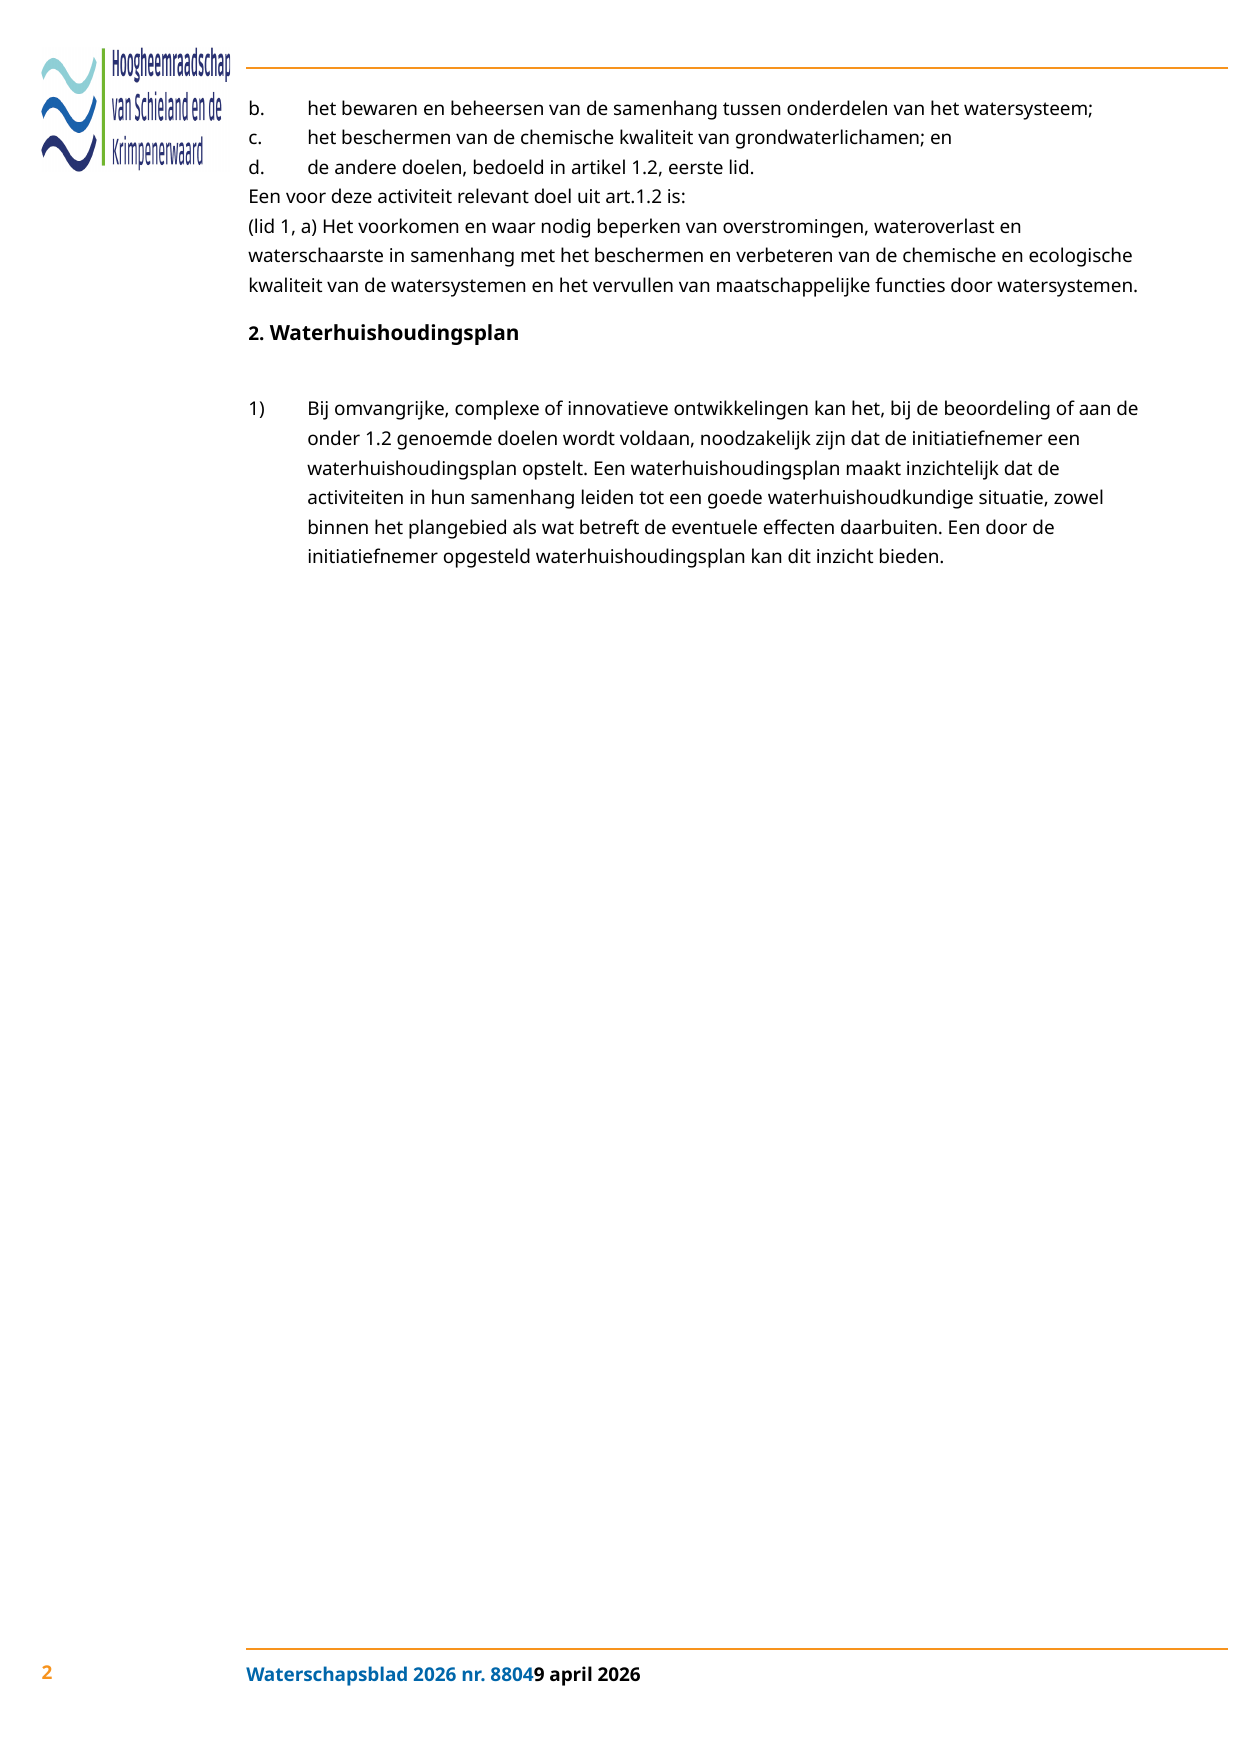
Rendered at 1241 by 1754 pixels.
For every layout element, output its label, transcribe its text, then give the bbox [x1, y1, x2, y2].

picture [41, 47, 231, 172]
text 2. Waterhuishoudingsplan [248, 318, 1152, 346]
list het bewaren en beheersen van de samenhang tussen onderdelen van het watersysteem; [248, 95, 1152, 121]
text (lid 1, a) Het voorkomen en waar nodig beperken van overstromingen, wateroverlast en waterschaarste in samenhang met het beschermen en verbeteren van de chemische en ecologische kwaliteit van de watersystemen en het vervullen van maatschappelijke functies door watersystemen. [248, 213, 1152, 298]
list de andere doelen, bedoeld in artikel 1.2, eerste lid. [248, 154, 1152, 180]
list Bij omvangrijke, complexe of innovatieve ontwikkelingen kan het, bij de beoordeling of aan de onder 1.2 genoemde doelen wordt voldaan, noodzakelijk zijn dat de initiatiefnemer een waterhuishoudingsplan opstelt. Een waterhuishoudingsplan maakt inzichtelijk dat de activiteiten in hun samenhang leiden tot een goede waterhuishoudkundige situatie, zowel binnen het plangebied als wat betreft de eventuele effecten daarbuiten. Een door de initiatiefnemer opgesteld waterhuishoudingsplan kan dit inzicht bieden. [248, 396, 1152, 569]
text Een voor deze activiteit relevant doel uit art.1.2 is: [248, 183, 1152, 209]
list het beschermen van de chemische kwaliteit van grondwaterlichamen; en [248, 124, 1152, 150]
